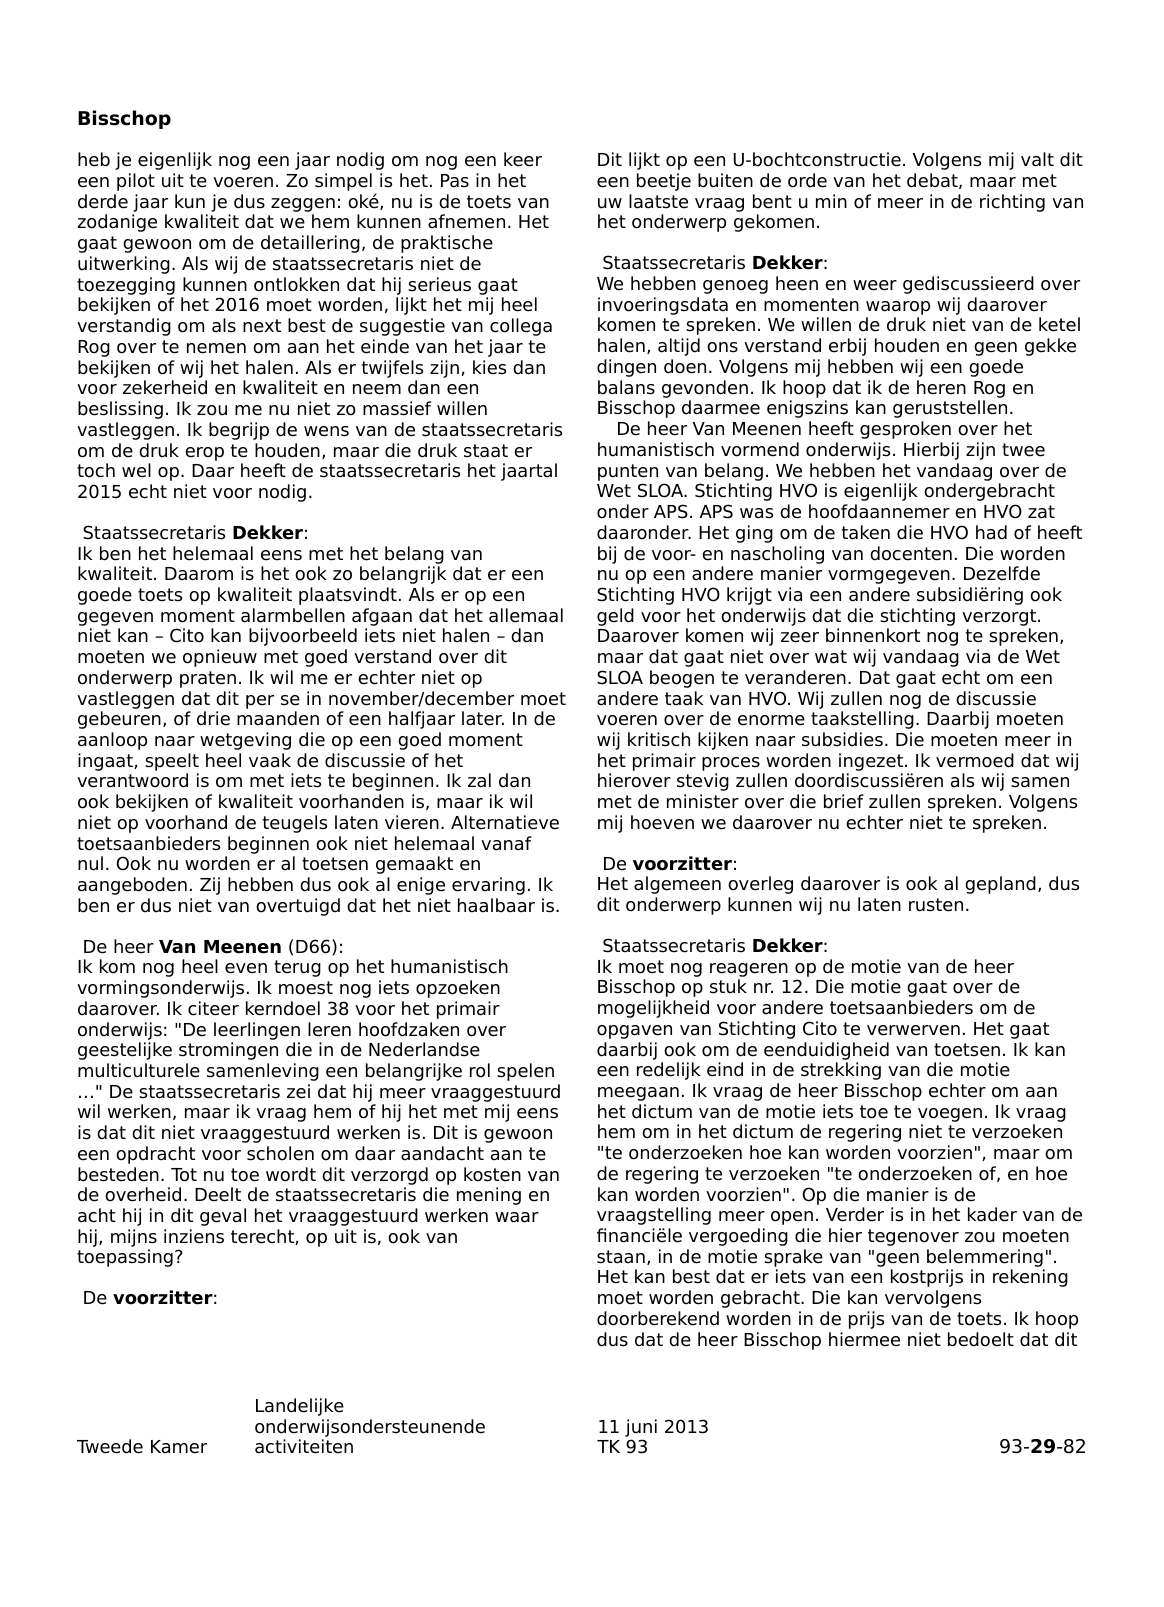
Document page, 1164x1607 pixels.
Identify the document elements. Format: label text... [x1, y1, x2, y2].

text Staatssecretaris Dekker: [596, 936, 1087, 956]
text Ik kom nog heel even terug op het humanistisch vormingsonderwijs. Ik moest nog iets opzoeken daarover. Ik citeer kerndoel 38 voor het primair onderwijs: "De leerlingen leren hoofdzaken over geestelijke stromingen die in de Nederlandse multiculturele samenleving een belangrijke rol spelen …" De staatssecretaris zei dat hij meer vraaggestuurd wil werken, maar ik vraag hem of hij het met mij eens is dat dit niet vraaggestuurd werken is. Dit is gewoon een opdracht voor scholen om daar aandacht aan te besteden. Tot nu toe wordt dit verzorgd op kosten van de overheid. Deelt de staatssecretaris die mening en acht hij in dit geval het vraaggestuurd werken waar hij, mijns inziens terecht, op uit is, ook van toepassing? [77, 957, 567, 1268]
text De heer Van Meenen (D66): [77, 936, 567, 957]
text Ik moet nog reageren op de motie van de heer Bisschop op stuk nr. 12. Die motie gaat over de mogelijkheid voor andere toetsaanbieders om de opgaven van Stichting Cito te verwerven. Het gaat daarbij ook om de eenduidigheid van toetsen. Ik kan een redelijk eind in de strekking van die motie meegaan. Ik vraag de heer Bisschop echter om aan het dictum van de motie iets toe te voegen. Ik vraag hem om in het dictum de regering niet te verzoeken "te onderzoeken hoe kan worden voorzien", maar om de regering te verzoeken "te onderzoeken of, en hoe kan worden voorzien". Op die manier is de vraagstelling meer open. Verder is in het kader van de financiële vergoeding die hier tegenover zou moeten staan, in de motie sprake van "geen belemmering". Het kan best dat er iets van een kostprijs in rekening moet worden gebracht. Die kan vervolgens doorberekend worden in de prijs van de toets. Ik hoop dus dat de heer Bisschop hiermee niet bedoelt dat dit [596, 956, 1087, 1350]
text Staatssecretaris Dekker: [77, 523, 567, 543]
text De voorzitter: [77, 1288, 567, 1309]
text Ik ben het helemaal eens met het belang van kwaliteit. Daarom is het ook zo belangrijk dat er een goede toets op kwaliteit plaatsvindt. Als er op een gegeven moment alarmbellen afgaan dat het allemaal niet kan – Cito kan bijvoorbeeld iets niet halen – dan moeten we opnieuw met goed verstand over dit onderwerp praten. Ik wil me er echter niet op vastleggen dat dit per se in november/december moet gebeuren, of drie maanden of een halfjaar later. In de aanloop naar wetgeving die op een goed moment ingaat, speelt heel vaak de discussie of het verantwoord is om met iets te beginnen. Ik zal dan ook bekijken of kwaliteit voorhanden is, maar ik wil niet op voorhand de teugels laten vieren. Alternatieve toetsaanbieders beginnen ook niet helemaal vanaf nul. Ook nu worden er al toetsen gemaakt en aangeboden. Zij hebben dus ook al enige ervaring. Ik ben er dus niet van overtuigd dat het niet haalbaar is. [77, 543, 567, 916]
text Staatssecretaris Dekker: [596, 253, 1087, 274]
text Het algemeen overleg daarover is ook al gepland, dus dit onderwerp kunnen wij nu laten rusten. [596, 874, 1087, 916]
text heb je eigenlijk nog een jaar nodig om nog een keer een pilot uit te voeren. Zo simpel is het. Pas in het derde jaar kun je dus zeggen: oké, nu is de toets van zodanige kwaliteit dat we hem kunnen afnemen. Het gaat gewoon om de detaillering, de praktische uitwerking. Als wij de staatssecretaris niet de toezegging kunnen ontlokken dat hij serieus gaat bekijken of het 2016 moet worden, lijkt het mij heel verstandig om als next best de suggestie van collega Rog over te nemen om aan het einde van het jaar te bekijken of wij het halen. Als er twijfels zijn, kies dan voor zekerheid en kwaliteit en neem dan een beslissing. Ik zou me nu niet zo massief willen vastleggen. Ik begrijp de wens van de staatssecretaris om de druk erop te houden, maar die druk staat er toch wel op. Daar heeft de staatssecretaris het jaartal 2015 echt niet voor nodig. [77, 150, 567, 503]
text Dit lijkt op een U-bochtconstructie. Volgens mij valt dit een beetje buiten de orde van het debat, maar met uw laatste vraag bent u min of meer in de richting van het onderwerp gekomen. [596, 150, 1087, 233]
text De voorzitter: [596, 853, 1087, 874]
text We hebben genoeg heen en weer gediscussieerd over invoeringsdata en momenten waarop wij daarover komen te spreken. We willen de druk niet van de ketel halen, altijd ons verstand erbij houden en geen gekke dingen doen. Volgens mij hebben wij een goede balans gevonden. Ik hoop dat ik de heren Rog en Bisschop daarmee enigszins kan geruststellen. [596, 274, 1087, 419]
text De heer Van Meenen heeft gesproken over het humanistisch vormend onderwijs. Hierbij zijn twee punten van belang. We hebben het vandaag over de Wet SLOA. Stichting HVO is eigenlijk ondergebracht onder APS. APS was de hoofdaannemer en HVO zat daaronder. Het ging om de taken die HVO had of heeft bij de voor- en nascholing van docenten. Die worden nu op een andere manier vormgegeven. Dezelfde Stichting HVO krijgt via een andere subsidiëring ook geld voor het onderwijs dat die stichting verzorgt. Daarover komen wij zeer binnenkort nog te spreken, maar dat gaat niet over wat wij vandaag via de Wet SLOA beogen te veranderen. Dat gaat echt om een andere taak van HVO. Wij zullen nog de discussie voeren over de enorme taakstelling. Daarbij moeten wij kritisch kijken naar subsidies. Die moeten meer in het primair proces worden ingezet. Ik vermoed dat wij hierover stevig zullen doordiscussiëren als wij samen met de minister over die brief zullen spreken. Volgens mij hoeven we daarover nu echter niet te spreken. [596, 419, 1087, 833]
